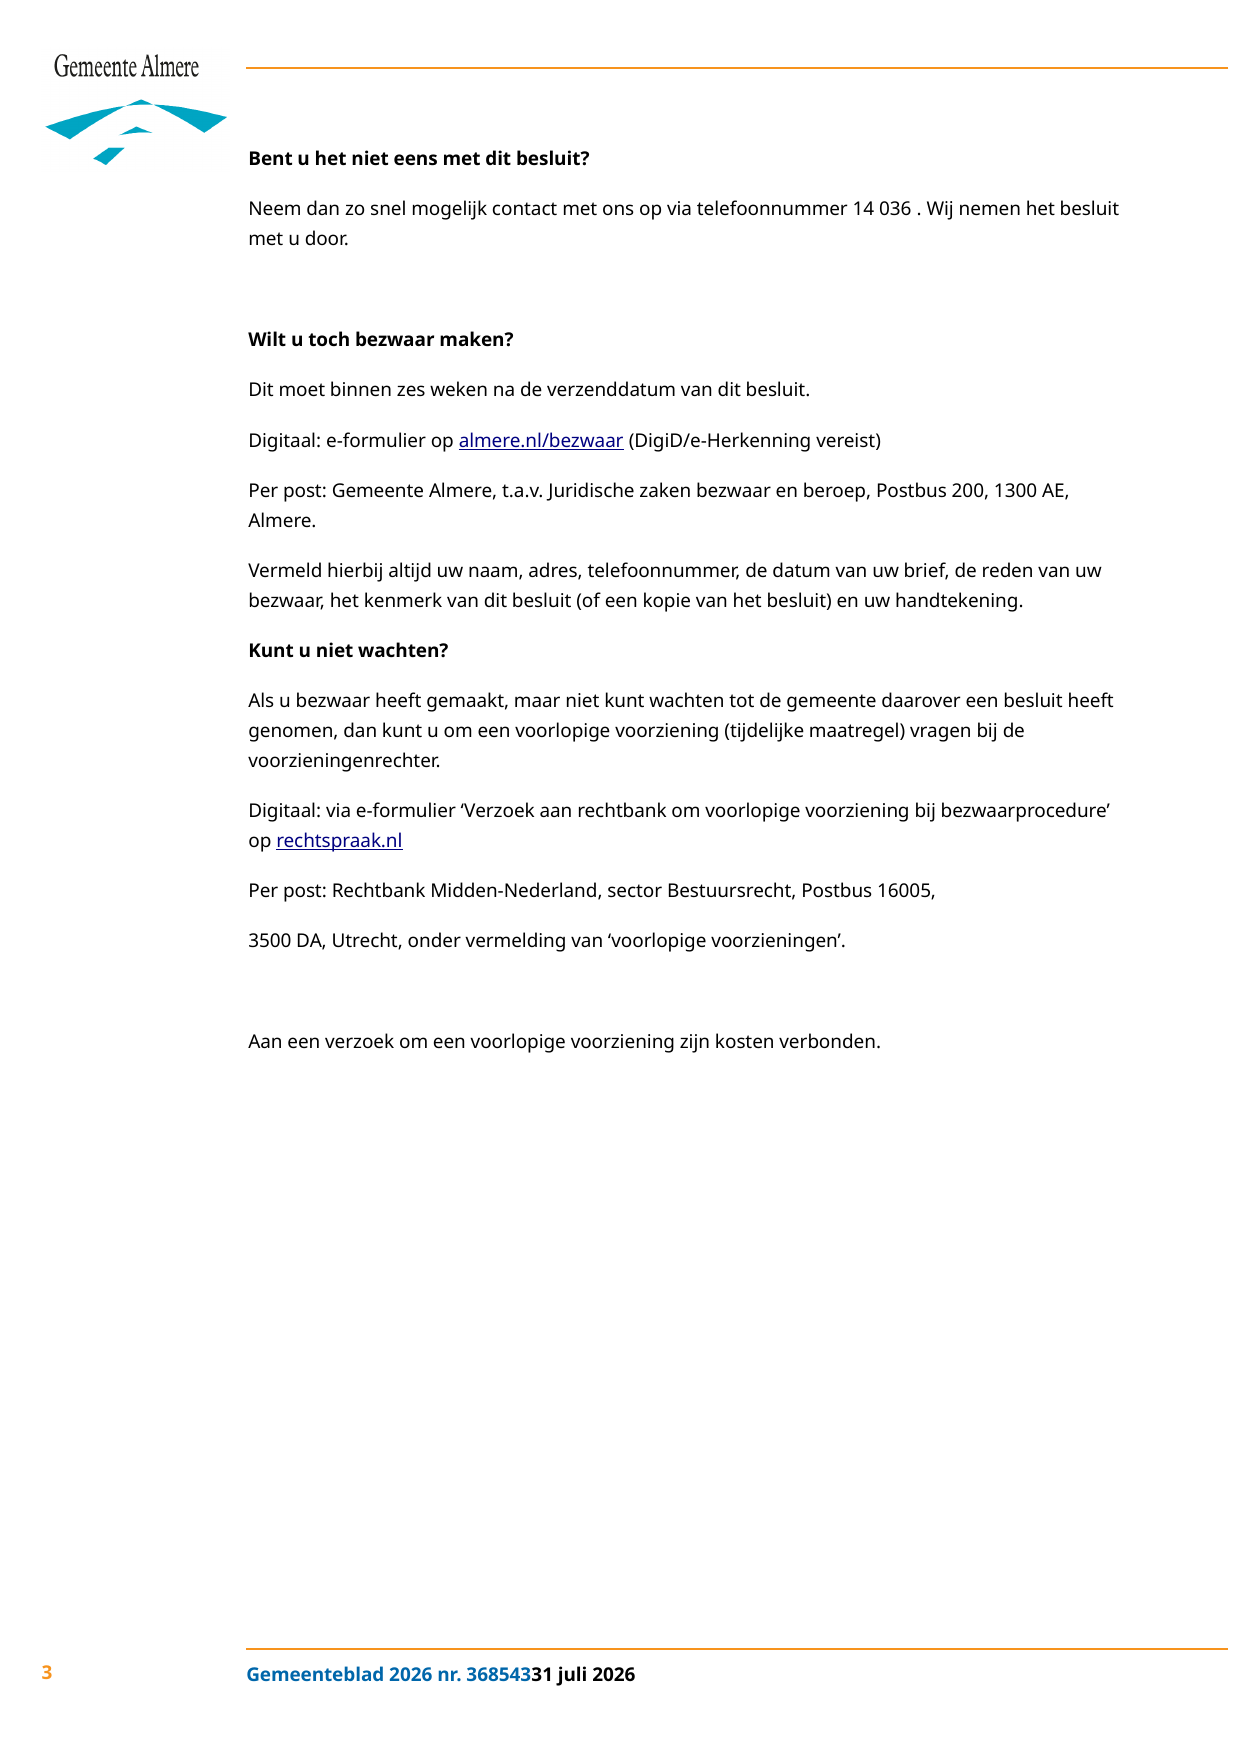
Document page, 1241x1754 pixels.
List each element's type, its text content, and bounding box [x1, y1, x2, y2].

text Digitaal: e-formulier op almere.nl/bezwaar (DigiD/e-Herkenning vereist) [248, 427, 1152, 453]
text Vermeld hierbij altijd uw naam, adres, telefoonnummer, de datum van uw brief, de reden van uw bezwaar, het kenmerk van dit besluit (of een kopie van het besluit) en uw handtekening. [248, 557, 1152, 613]
text Digitaal: via e-formulier ‘Verzoek aan rechtbank om voorlopige voorziening bij bezwaarprocedure’ op rechtspraak.nl [248, 797, 1152, 853]
text Per post: Gemeente Almere, t.a.v. Juridische zaken bezwaar en beroep, Postbus 200, 1300 AE, Almere. [248, 477, 1152, 533]
text Bent u het niet eens met dit besluit? [248, 145, 1152, 171]
text Per post: Rechtbank Midden-Nederland, sector Bestuursrecht, Postbus 16005, [248, 877, 1152, 903]
text Als u bezwaar heeft gemaakt, maar niet kunt wachten tot de gemeente daarover een besluit heeft genomen, dan kunt u om een voorlopige voorziening (tijdelijke maatregel) vragen bij de voorzieningenrechter. [248, 688, 1152, 773]
text Neem dan zo snel mogelijk contact met ons op via telefoonnummer 14 036 . Wij nemen het besluit met u door. [248, 196, 1152, 251]
text Kunt u niet wachten? [248, 637, 1152, 663]
text Wilt u toch bezwaar maken? [248, 326, 1152, 352]
text Aan een verzoek om een voorlopige voorziening zijn kosten verbonden. [248, 1028, 1152, 1054]
text Dit moet binnen zes weken na de verzenddatum van dit besluit. [248, 376, 1152, 402]
picture [41, 47, 231, 172]
text 3500 DA, Utrecht, onder vermelding van ‘voorlopige voorzieningen’. [248, 928, 1152, 953]
